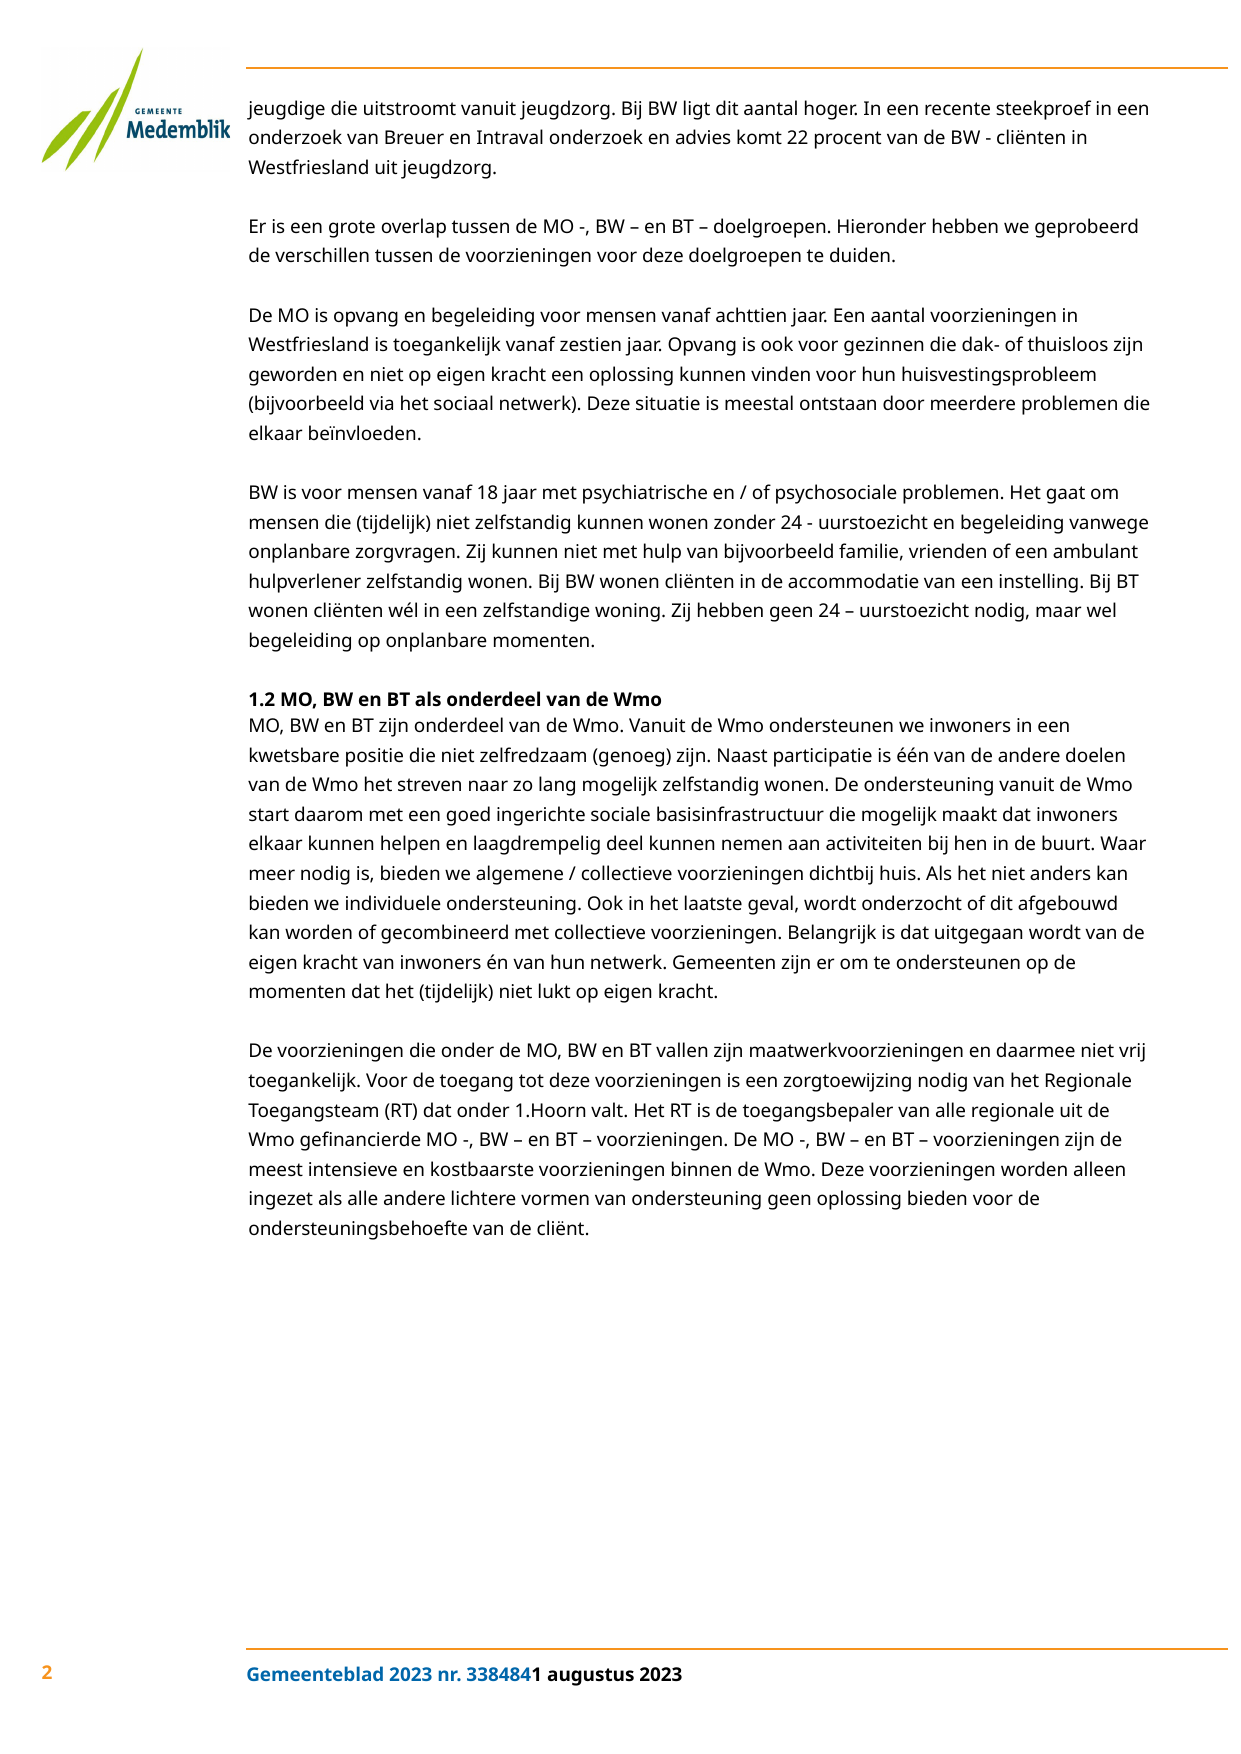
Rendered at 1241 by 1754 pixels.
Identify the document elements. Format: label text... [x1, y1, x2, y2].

text De voorzieningen die onder de MO, BW en BT vallen zijn maatwerkvoorzieningen en daarmee niet vrij toegankelijk. Voor de toegang tot deze voorzieningen is een zorgtoewijzing nodig van het Regionale Toegangsteam (RT) dat onder 1.Hoorn valt. Het RT is de toegangsbepaler van alle regionale uit de Wmo gefinancierde MO -, BW – en BT – voorzieningen. De MO -, BW – en BT – voorzieningen zijn de meest intensieve en kostbaarste voorzieningen binnen de Wmo. Deze voorzieningen worden alleen ingezet als alle andere lichtere vormen van ondersteuning geen oplossing bieden voor de ondersteuningsbehoefte van de cliënt. [248, 1038, 1152, 1241]
text Er is een grote overlap tussen de MO -, BW – en BT – doelgroepen. Hieronder hebben we geprobeerd de verschillen tussen de voorzieningen voor deze doelgroepen te duiden. [248, 213, 1152, 268]
text De MO is opvang en begeleiding voor mensen vanaf achttien jaar. Een aantal voorzieningen in Westfriesland is toegankelijk vanaf zestien jaar. Opvang is ook voor gezinnen die dak- of thuisloos zijn geworden en niet op eigen kracht een oplossing kunnen vinden voor hun huisvestingsprobleem (bijvoorbeeld via het sociaal netwerk). Deze situatie is meestal ontstaan door meerdere problemen die elkaar beïnvloeden. [248, 302, 1152, 446]
text BW is voor mensen vanaf 18 jaar met psychiatrische en / of psychosociale problemen. Het gaat om mensen die (tijdelijk) niet zelfstandig kunnen wonen zonder 24 - uurstoezicht en begeleiding vanwege onplanbare zorgvragen. Zij kunnen niet met hulp van bijvoorbeeld familie, vrienden of een ambulant hulpverlener zelfstandig wonen. Bij BW wonen cliënten in de accommodatie van een instelling. Bij BT wonen cliënten wél in een zelfstandige woning. Zij hebben geen 24 – uurstoezicht nodig, maar wel begeleiding op onplanbare momenten. [248, 479, 1152, 653]
text MO, BW en BT zijn onderdeel van de Wmo. Vanuit de Wmo ondersteunen we inwoners in een kwetsbare positie die niet zelfredzaam (genoeg) zijn. Naast participatie is één van de andere doelen van de Wmo het streven naar zo lang mogelijk zelfstandig wonen. De ondersteuning vanuit de Wmo start daarom met een goed ingerichte sociale basisinfrastructuur die mogelijk maakt dat inwoners elkaar kunnen helpen en laagdrempelig deel kunnen nemen aan activiteiten bij hen in de buurt. Waar meer nodig is, bieden we algemene / collectieve voorzieningen dichtbij huis. Als het niet anders kan bieden we individuele ondersteuning. Ook in het laatste geval, wordt onderzocht of dit afgebouwd kan worden of gecombineerd met collectieve voorzieningen. Belangrijk is dat uitgegaan wordt van de eigen kracht van inwoners én van hun netwerk. Gemeenten zijn er om te ondersteunen op de momenten dat het (tijdelijk) niet lukt op eigen kracht. [248, 712, 1152, 1004]
text 1.2 MO, BW en BT als onderdeel van de Wmo [248, 686, 1152, 712]
picture [41, 47, 231, 172]
text jeugdige die uitstroomt vanuit jeugdzorg. Bij BW ligt dit aantal hoger. In een recente steekproef in een onderzoek van Breuer en Intraval onderzoek en advies komt 22 procent van de BW - cliënten in Westfriesland uit jeugdzorg. [248, 95, 1152, 180]
